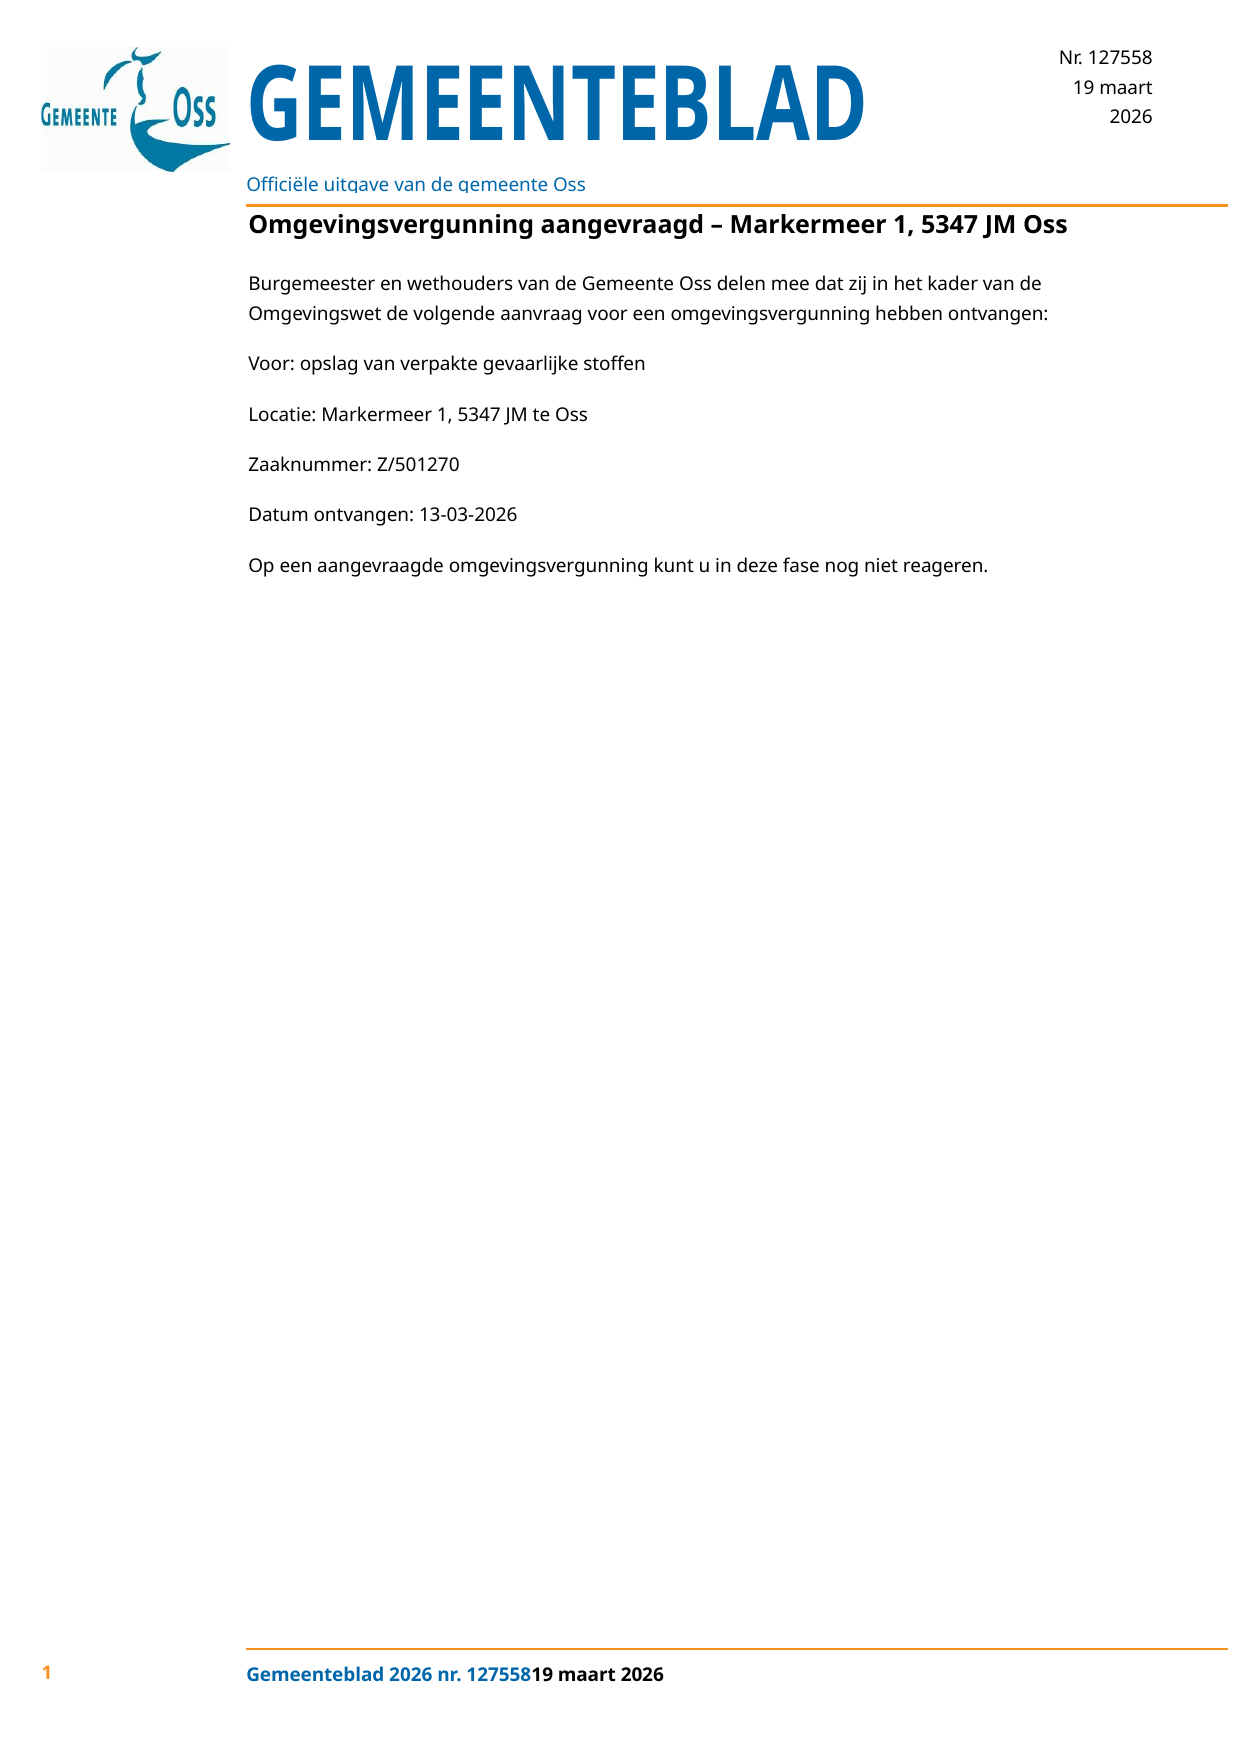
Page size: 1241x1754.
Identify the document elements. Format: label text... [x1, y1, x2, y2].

text Op een aangevraagde omgevingsvergunning kunt u in deze fase nog niet reageren. [248, 552, 1152, 578]
text Voor: opslag van verpakte gevaarlijke stoffen [248, 350, 1152, 376]
text Omgevingsvergunning aangevraagd – Markermeer 1, 5347 JM Oss [248, 207, 1152, 241]
text Datum ontvangen: 13-03-2026 [248, 502, 1152, 527]
picture [41, 47, 231, 172]
text Zaaknummer: Z/501270 [248, 451, 1152, 477]
text Burgemeester en wethouders van de Gemeente Oss delen mee dat zij in het kader van de Omgevingswet de volgende aanvraag voor een omgevingsvergunning hebben ontvangen: [248, 270, 1152, 326]
text Locatie: Markermeer 1, 5347 JM te Oss [248, 401, 1152, 426]
